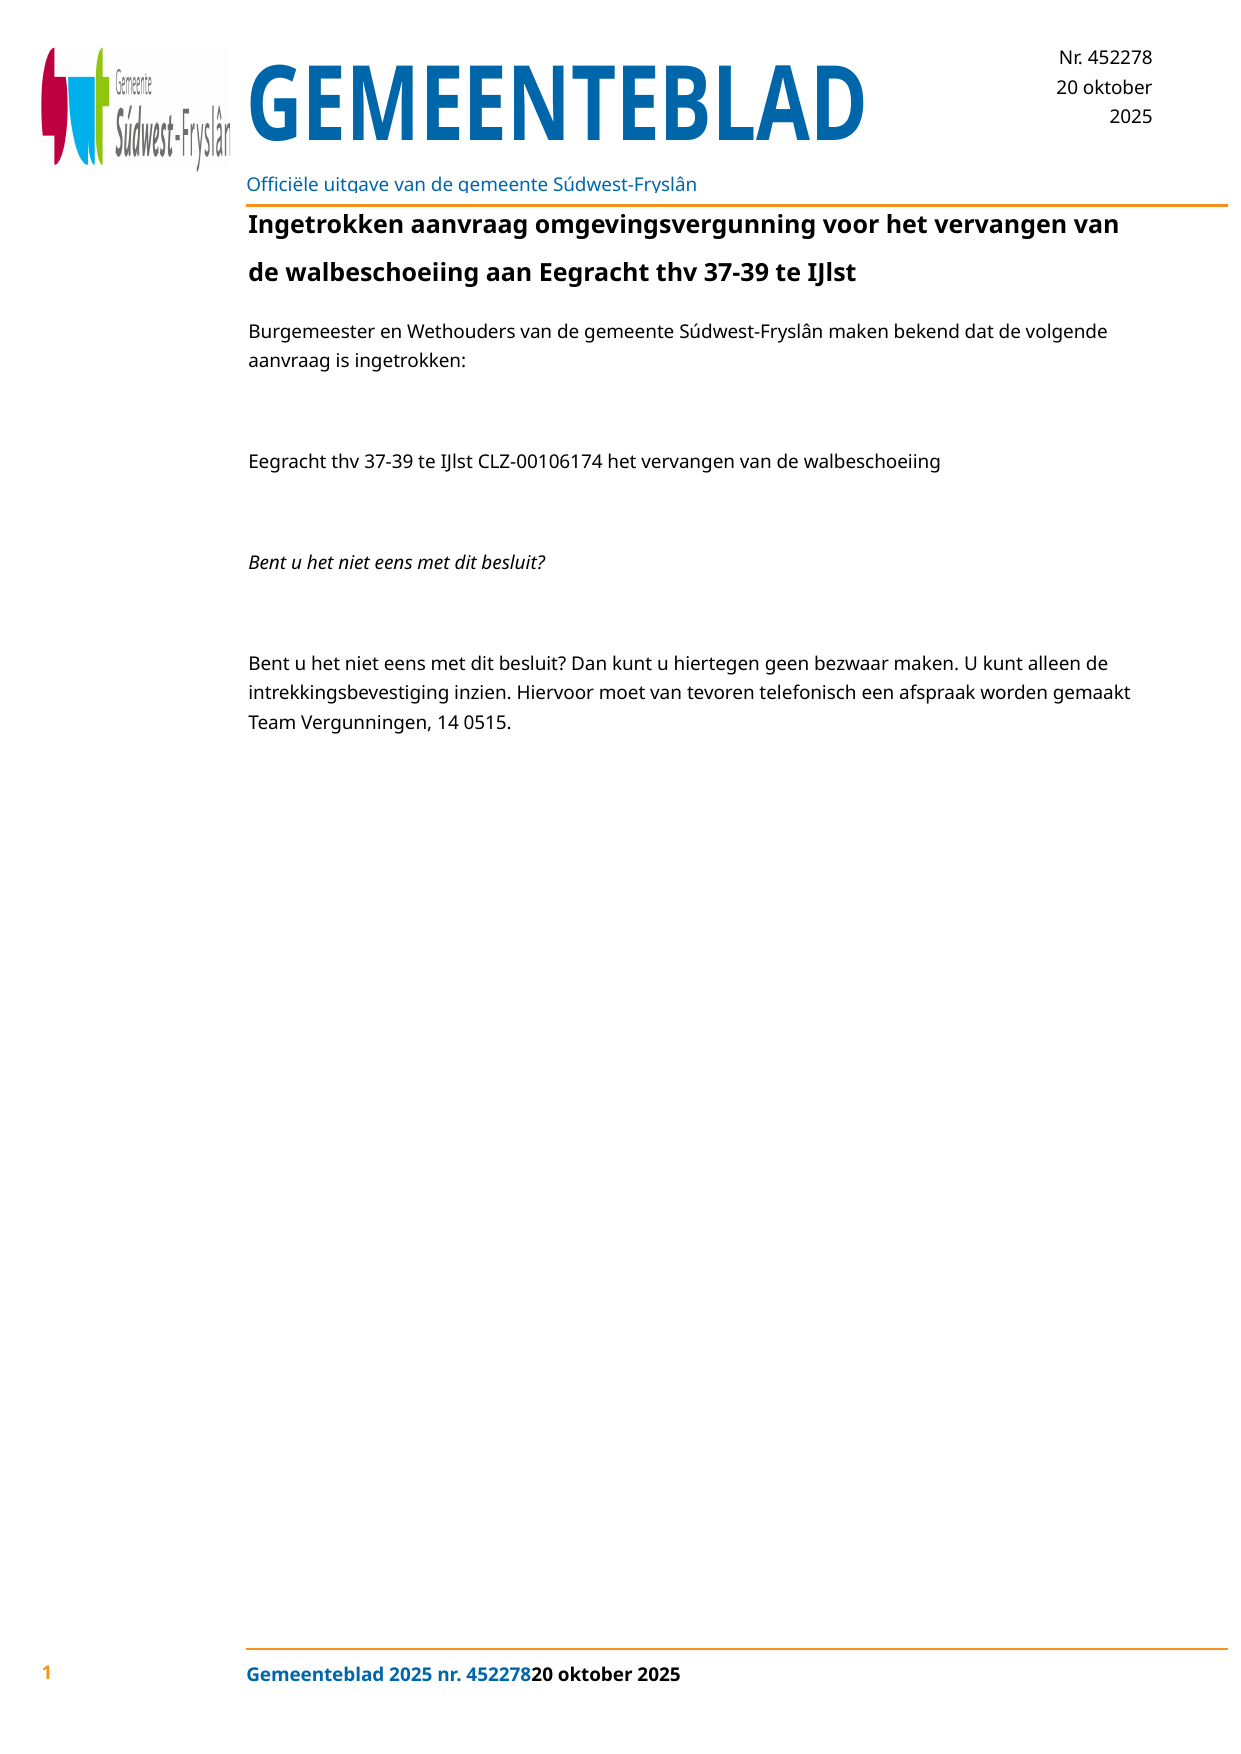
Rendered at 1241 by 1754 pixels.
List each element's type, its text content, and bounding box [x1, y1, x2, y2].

picture [41, 47, 231, 172]
text Ingetrokken aanvraag omgevingsvergunning voor het vervangen van de walbeschoeiing aan Eegracht thv 37-39 te IJlst [248, 207, 1152, 288]
text Burgemeester en Wethouders van de gemeente Súdwest-Fryslân maken bekend dat de volgende aanvraag is ingetrokken: [248, 318, 1152, 373]
text Bent u het niet eens met dit besluit? [248, 549, 1152, 575]
text Bent u het niet eens met dit besluit? Dan kunt u hiertegen geen bezwaar maken. U kunt alleen de intrekkingsbevestiging inzien. Hiervoor moet van tevoren telefonisch een afspraak worden gemaakt Team Vergunningen, 14 0515. [248, 650, 1152, 735]
text Eegracht thv 37-39 te IJlst CLZ-00106174 het vervangen van de walbeschoeiing [248, 448, 1152, 474]
